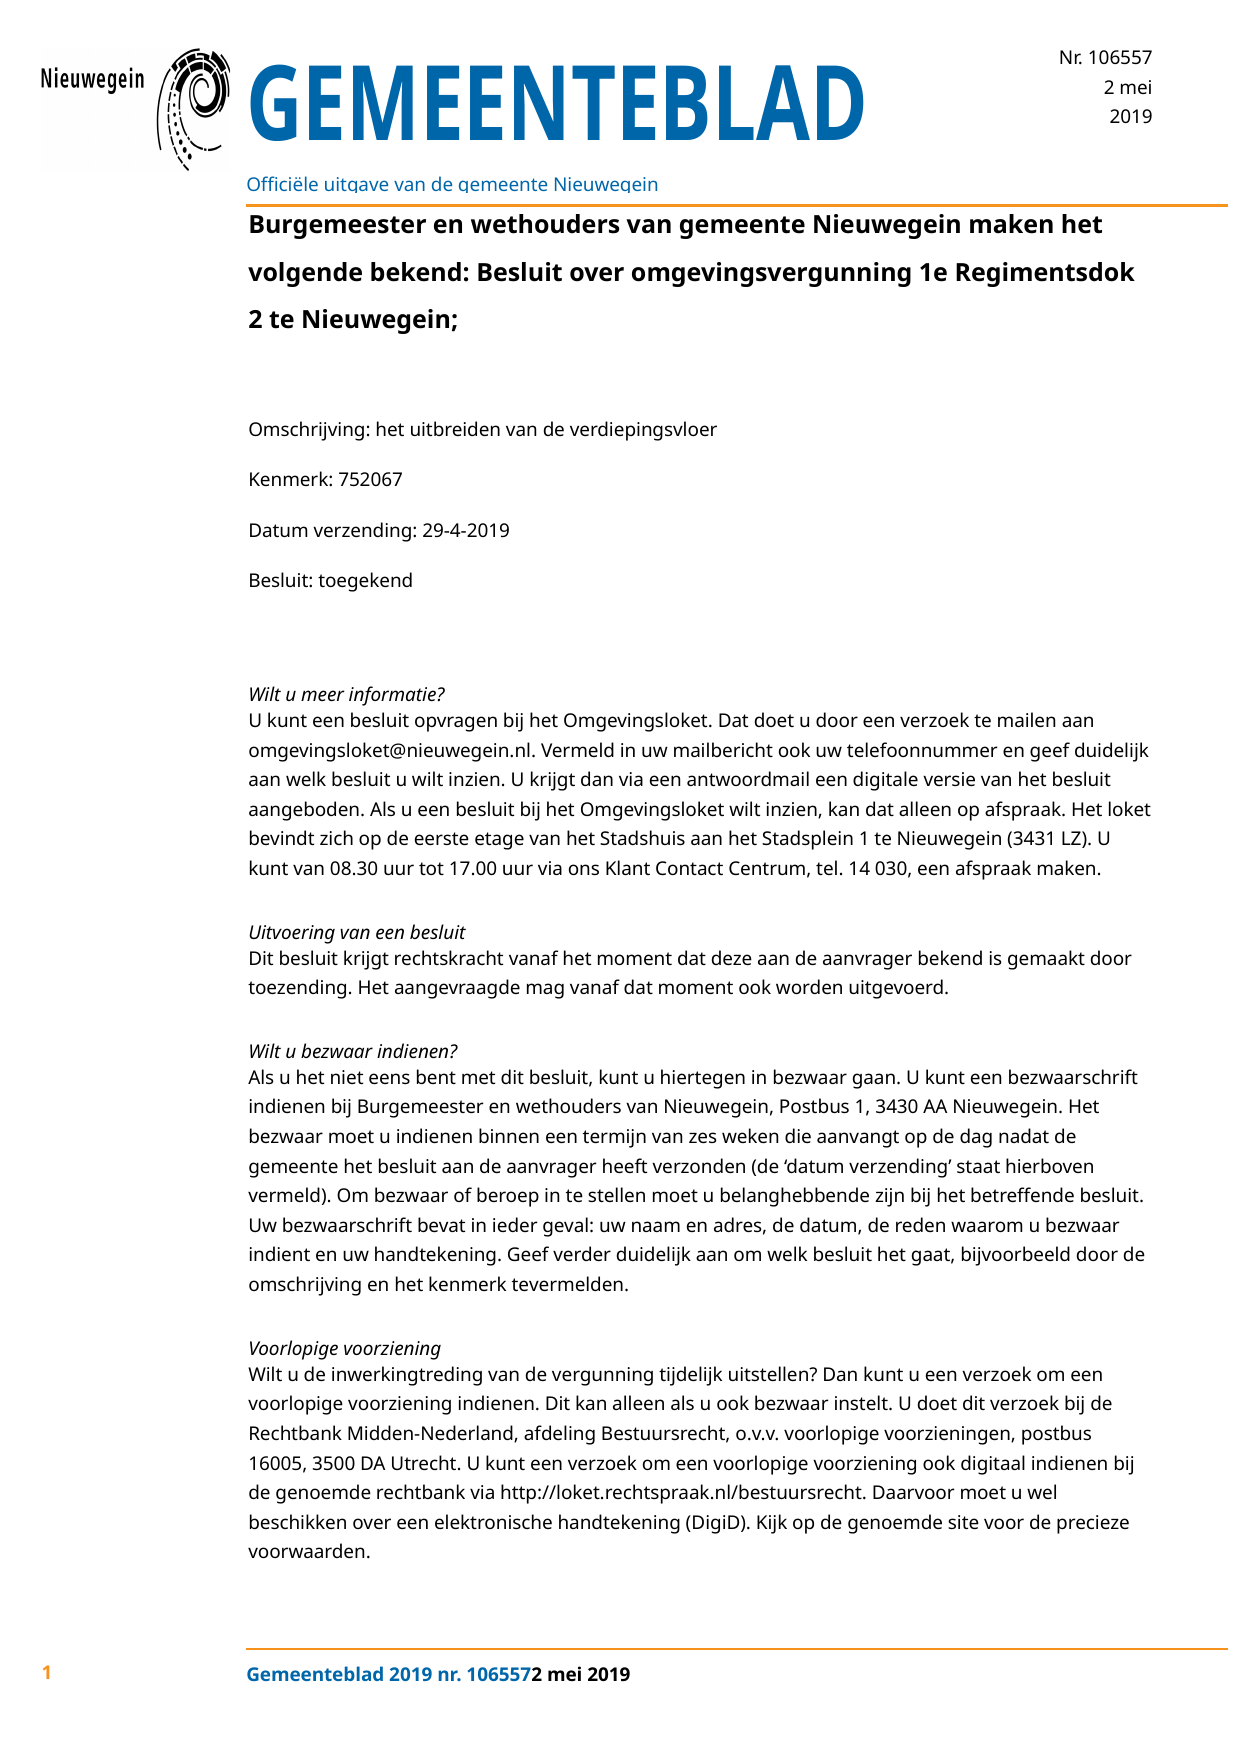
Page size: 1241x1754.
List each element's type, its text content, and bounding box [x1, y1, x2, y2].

text U kunt een besluit opvragen bij het Omgevingsloket. Dat doet u door een verzoek te mailen aan omgevingsloket@nieuwegein.nl. Vermeld in uw mailbericht ook uw telefoonnummer en geef duidelijk aan welk besluit u wilt inzien. U krijgt dan via een antwoordmail een digitale versie van het besluit aangeboden. Als u een besluit bij het Omgevingsloket wilt inzien, kan dat alleen op afspraak. Het loket bevindt zich op de eerste etage van het Stadshuis aan het Stadsplein 1 te Nieuwegein (3431 LZ). U kunt van 08.30 uur tot 17.00 uur via ons Klant Contact Centrum, tel. 14 030, een afspraak maken. [248, 707, 1152, 881]
text Kenmerk: 752067 [248, 466, 1152, 492]
text Besluit: toegekend [248, 567, 1152, 593]
text Wilt u meer informatie? [248, 682, 1152, 707]
text Als u het niet eens bent met dit besluit, kunt u hiertegen in bezwaar gaan. U kunt een bezwaarschrift indienen bij Burgemeester en wethouders van Nieuwegein, Postbus 1, 3430 AA Nieuwegein. Het bezwaar moet u indienen binnen een termijn van zes weken die aanvangt op de dag nadat de gemeente het besluit aan de aanvrager heeft verzonden (de ‘datum verzending’ staat hierboven vermeld). Om bezwaar of beroep in te stellen moet u belanghebbende zijn bij het betreffende besluit. Uw bezwaarschrift bevat in ieder geval: uw naam en adres, de datum, de reden waarom u bezwaar indient en uw handtekening. Geef verder duidelijk aan om welk besluit het gaat, bijvoorbeeld door de omschrijving en het kenmerk tevermelden. [248, 1064, 1152, 1297]
text Uitvoering van een besluit [248, 919, 1152, 945]
text Dit besluit krijgt rechtskracht vanaf het moment dat deze aan de aanvrager bekend is gemaakt door toezending. Het aangevraagde mag vanaf dat moment ook worden uitgevoerd. [248, 945, 1152, 1000]
text Datum verzending: 29-4-2019 [248, 517, 1152, 542]
text Wilt u bezwaar indienen? [248, 1038, 1152, 1064]
text Voorlopige voorziening [248, 1335, 1152, 1361]
picture [41, 47, 231, 172]
text Wilt u de inwerkingtreding van de vergunning tijdelijk uitstellen? Dan kunt u een verzoek om een voorlopige voorziening indienen. Dit kan alleen als u ook bezwaar instelt. U doet dit verzoek bij de Rechtbank Midden-Nederland, afdeling Bestuursrecht, o.v.v. voorlopige voorzieningen, postbus 16005, 3500 DA Utrecht. U kunt een verzoek om een voorlopige voorziening ook digitaal indienen bij de genoemde rechtbank via http://loket.rechtspraak.nl/bestuursrecht. Daarvoor moet u wel beschikken over een elektronische handtekening (DigiD). Kijk op de genoemde site voor de precieze voorwaarden. [248, 1361, 1152, 1564]
text Omschrijving: het uitbreiden van de verdiepingsvloer [248, 416, 1152, 442]
text Burgemeester en wethouders van gemeente Nieuwegein maken het volgende bekend: Besluit over omgevingsvergunning 1e Regimentsdok 2 te Nieuwegein; [248, 207, 1152, 336]
